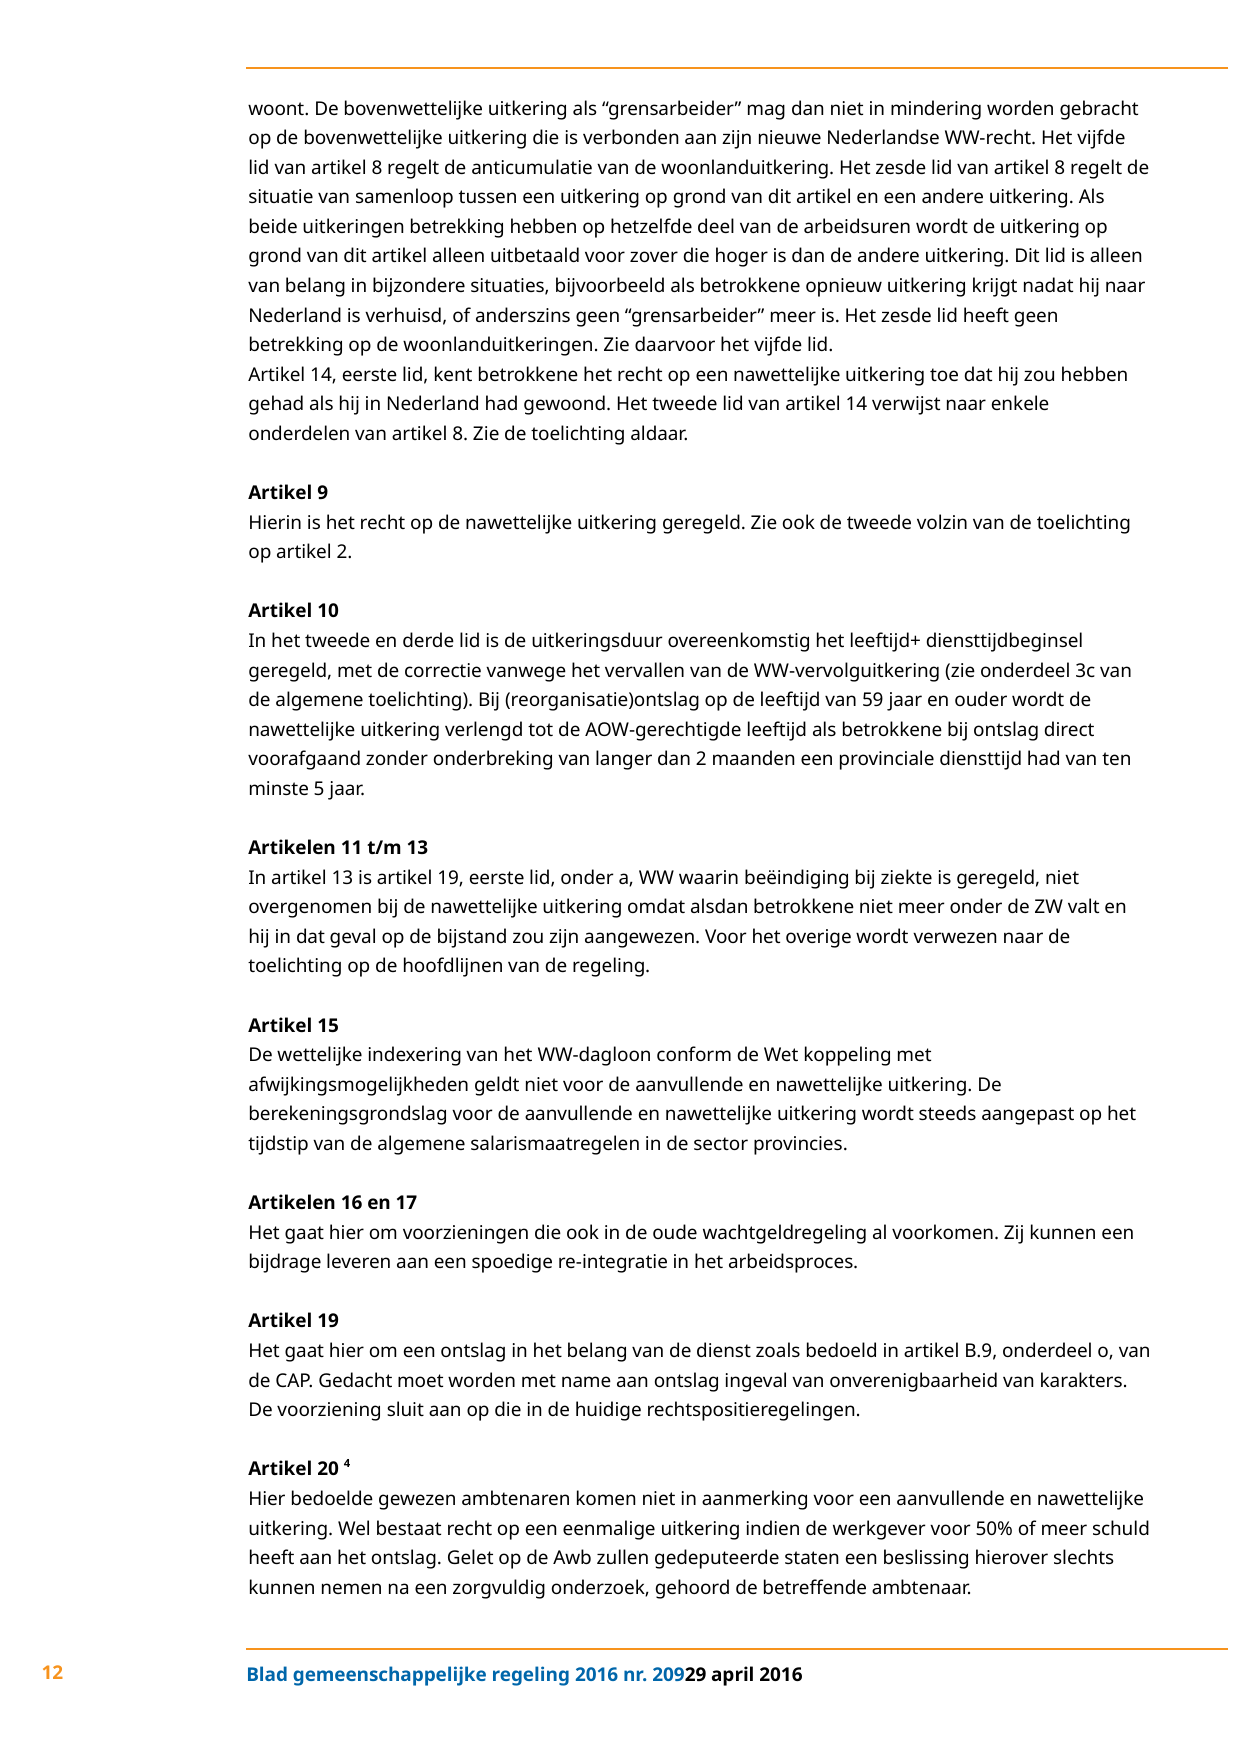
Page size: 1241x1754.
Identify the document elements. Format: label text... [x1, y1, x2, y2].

text Artikel 14, eerste lid, kent betrokkene het recht op een nawettelijke uitkering toe dat hij zou hebben gehad als hij in Nederland had gewoond. Het tweede lid van artikel 14 verwijst naar enkele onderdelen van artikel 8. Zie de toelichting aldaar. [248, 361, 1152, 446]
text Artikelen 16 en 17 [248, 1189, 1152, 1215]
text Hierin is het recht op de nawettelijke uitkering geregeld. Zie ook de tweede volzin van de toelichting op artikel 2. [248, 509, 1152, 564]
text In het tweede en derde lid is de uitkeringsduur overeenkomstig het leeftijd+ diensttijdbeginsel geregeld, met de correctie vanwege het vervallen van de WW-vervolguitkering (zie onderdeel 3c van de algemene toelichting). Bij (reorganisatie)ontslag op de leeftijd van 59 jaar en ouder wordt de nawettelijke uitkering verlengd tot de AOW-gerechtigde leeftijd als betrokkene bij ontslag direct voorafgaand zonder onderbreking van langer dan 2 maanden een provinciale diensttijd had van ten minste 5 jaar. [248, 627, 1152, 801]
text woont. De bovenwettelijke uitkering als “grensarbeider” mag dan niet in mindering worden gebracht op de bovenwettelijke uitkering die is verbonden aan zijn nieuwe Nederlandse WW-recht. Het vijfde lid van artikel 8 regelt de anticumulatie van de woonlanduitkering. Het zesde lid van artikel 8 regelt de situatie van samenloop tussen een uitkering op grond van dit artikel en een andere uitkering. Als beide uitkeringen betrekking hebben op hetzelfde deel van de arbeidsuren wordt de uitkering op grond van dit artikel alleen uitbetaald voor zover die hoger is dan de andere uitkering. Dit lid is alleen van belang in bijzondere situaties, bijvoorbeeld als betrokkene opnieuw uitkering krijgt nadat hij naar Nederland is verhuisd, of anderszins geen “grensarbeider” meer is. Het zesde lid heeft geen betrekking op de woonlanduitkeringen. Zie daarvoor het vijfde lid. [248, 95, 1152, 357]
text Artikel 20 4 [248, 1456, 1152, 1481]
text De wettelijke indexering van het WW-dagloon conform de Wet koppeling met afwijkingsmogelijkheden geldt niet voor de aanvullende en nawettelijke uitkering. De berekeningsgrondslag voor de aanvullende en nawettelijke uitkering wordt steeds aangepast op het tijdstip van de algemene salarismaatregelen in de sector provincies. [248, 1041, 1152, 1156]
text Het gaat hier om een ontslag in het belang van de dienst zoals bedoeld in artikel B.9, onderdeel o, van de CAP. Gedacht moet worden met name aan ontslag ingeval van onverenigbaarheid van karakters. De voorziening sluit aan op die in de huidige rechtspositieregelingen. [248, 1337, 1152, 1422]
text Artikel 10 [248, 598, 1152, 623]
text In artikel 13 is artikel 19, eerste lid, onder a, WW waarin beëindiging bij ziekte is geregeld, niet overgenomen bij de nawettelijke uitkering omdat alsdan betrokkene niet meer onder de ZW valt en hij in dat geval op de bijstand zou zijn aangewezen. Voor het overige wordt verwezen naar de toelichting op de hoofdlijnen van de regeling. [248, 864, 1152, 978]
text Het gaat hier om voorzieningen die ook in de oude wachtgeldregeling al voorkomen. Zij kunnen een bijdrage leveren aan een spoedige re-integratie in het arbeidsproces. [248, 1219, 1152, 1274]
text Artikelen 11 t/m 13 [248, 834, 1152, 860]
picture [41, 47, 231, 172]
text Artikel 19 [248, 1308, 1152, 1333]
text Artikel 15 [248, 1012, 1152, 1038]
text Artikel 9 [248, 479, 1152, 505]
text Hier bedoelde gewezen ambtenaren komen niet in aanmerking voor een aanvullende en nawettelijke uitkering. Wel bestaat recht op een eenmalige uitkering indien de werkgever voor 50% of meer schuld heeft aan het ontslag. Gelet op de Awb zullen gedeputeerde staten een beslissing hierover slechts kunnen nemen na een zorgvuldig onderzoek, gehoord de betreffende ambtenaar. [248, 1485, 1152, 1600]
